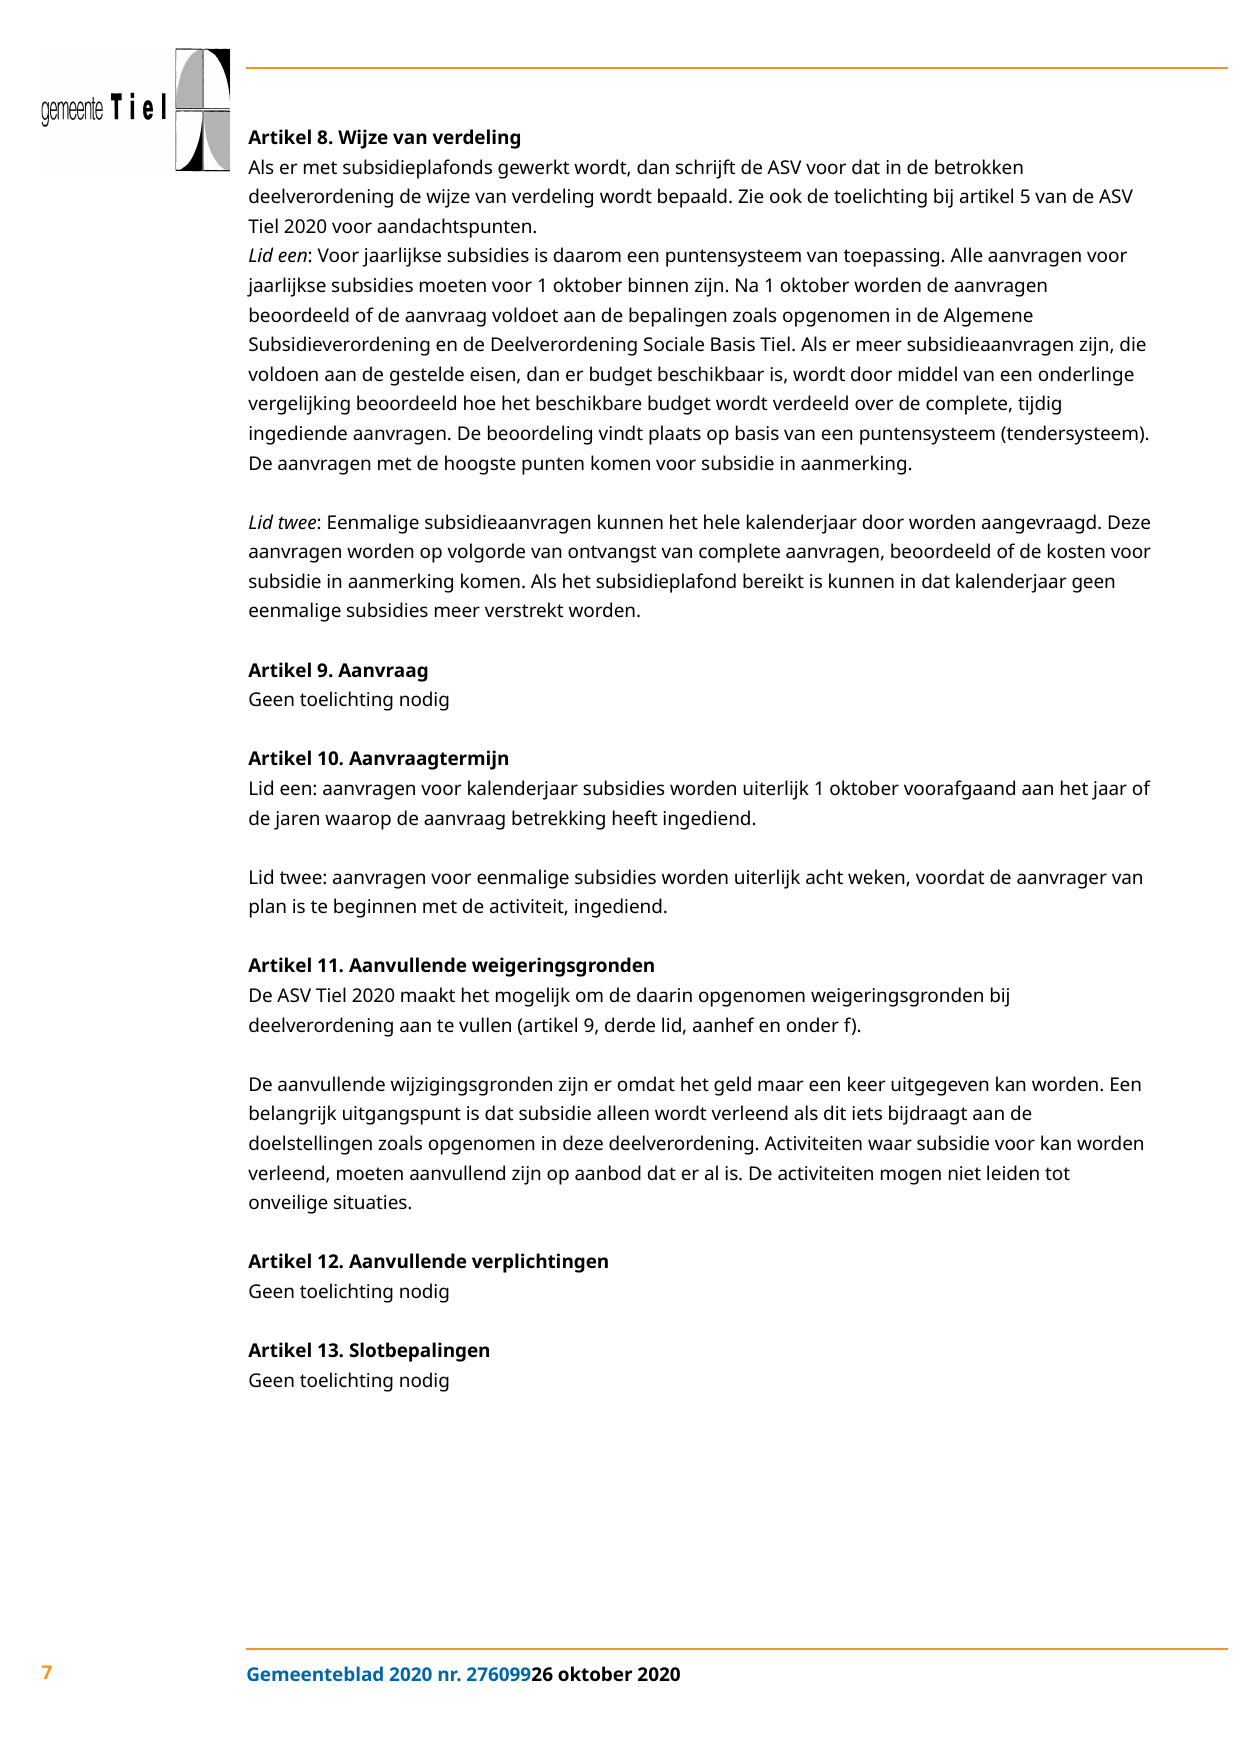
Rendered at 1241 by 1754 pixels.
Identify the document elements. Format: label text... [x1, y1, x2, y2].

text Artikel 12. Aanvullende verplichtingen [248, 1248, 1152, 1274]
text Lid een: Voor jaarlijkse subsidies is daarom een puntensysteem van toepassing. Alle aanvragen voor jaarlijkse subsidies moeten voor 1 oktober binnen zijn. Na 1 oktober worden de aanvragen beoordeeld of de aanvraag voldoet aan de bepalingen zoals opgenomen in de Algemene Subsidieverordening en de Deelverordening Sociale Basis Tiel. Als er meer subsidieaanvragen zijn, die voldoen aan de gestelde eisen, dan er budget beschikbaar is, wordt door middel van een onderlinge vergelijking beoordeeld hoe het beschikbare budget wordt verdeeld over de complete, tijdig ingediende aanvragen. De beoordeling vindt plaats op basis van een puntensysteem (tendersysteem). De aanvragen met de hoogste punten komen voor subsidie in aanmerking. [248, 243, 1152, 476]
text Geen toelichting nodig [248, 1367, 1152, 1393]
text Artikel 11. Aanvullende weigeringsgronden [248, 953, 1152, 978]
text Artikel 10. Aanvraagtermijn [248, 746, 1152, 771]
text Lid twee: Eenmalige subsidieaanvragen kunnen het hele kalenderjaar door worden aangevraagd. Deze aanvragen worden op volgorde van ontvangst van complete aanvragen, beoordeeld of de kosten voor subsidie in aanmerking komen. Als het subsidieplafond bereikt is kunnen in dat kalenderjaar geen eenmalige subsidies meer verstrekt worden. [248, 509, 1152, 623]
text Artikel 9. Aanvraag [248, 657, 1152, 683]
text De ASV Tiel 2020 maakt het mogelijk om de daarin opgenomen weigeringsgronden bij deelverordening aan te vullen (artikel 9, derde lid, aanhef en onder f). [248, 982, 1152, 1038]
text De aanvullende wijzigingsgronden zijn er omdat het geld maar een keer uitgegeven kan worden. Een belangrijk uitgangspunt is dat subsidie alleen wordt verleend als dit iets bijdraagt aan de doelstellingen zoals opgenomen in deze deelverordening. Activiteiten waar subsidie voor kan worden verleend, moeten aanvullend zijn op aanbod dat er al is. De activiteiten mogen niet leiden tot onveilige situaties. [248, 1071, 1152, 1215]
picture [41, 47, 231, 172]
text Geen toelichting nodig [248, 1278, 1152, 1304]
text Geen toelichting nodig [248, 686, 1152, 712]
text Lid twee: aanvragen voor eenmalige subsidies worden uiterlijk acht weken, voordat de aanvrager van plan is te beginnen met de activiteit, ingediend. [248, 864, 1152, 919]
text Lid een: aanvragen voor kalenderjaar subsidies worden uiterlijk 1 oktober voorafgaand aan het jaar of de jaren waarop de aanvraag betrekking heeft ingediend. [248, 775, 1152, 831]
text Artikel 8. Wijze van verdeling [248, 124, 1152, 150]
text Artikel 13. Slotbepalingen [248, 1337, 1152, 1363]
text Als er met subsidieplafonds gewerkt wordt, dan schrijft de ASV voor dat in de betrokken deelverordening de wijze van verdeling wordt bepaald. Zie ook de toelichting bij artikel 5 van de ASV Tiel 2020 voor aandachtspunten. [248, 154, 1152, 239]
